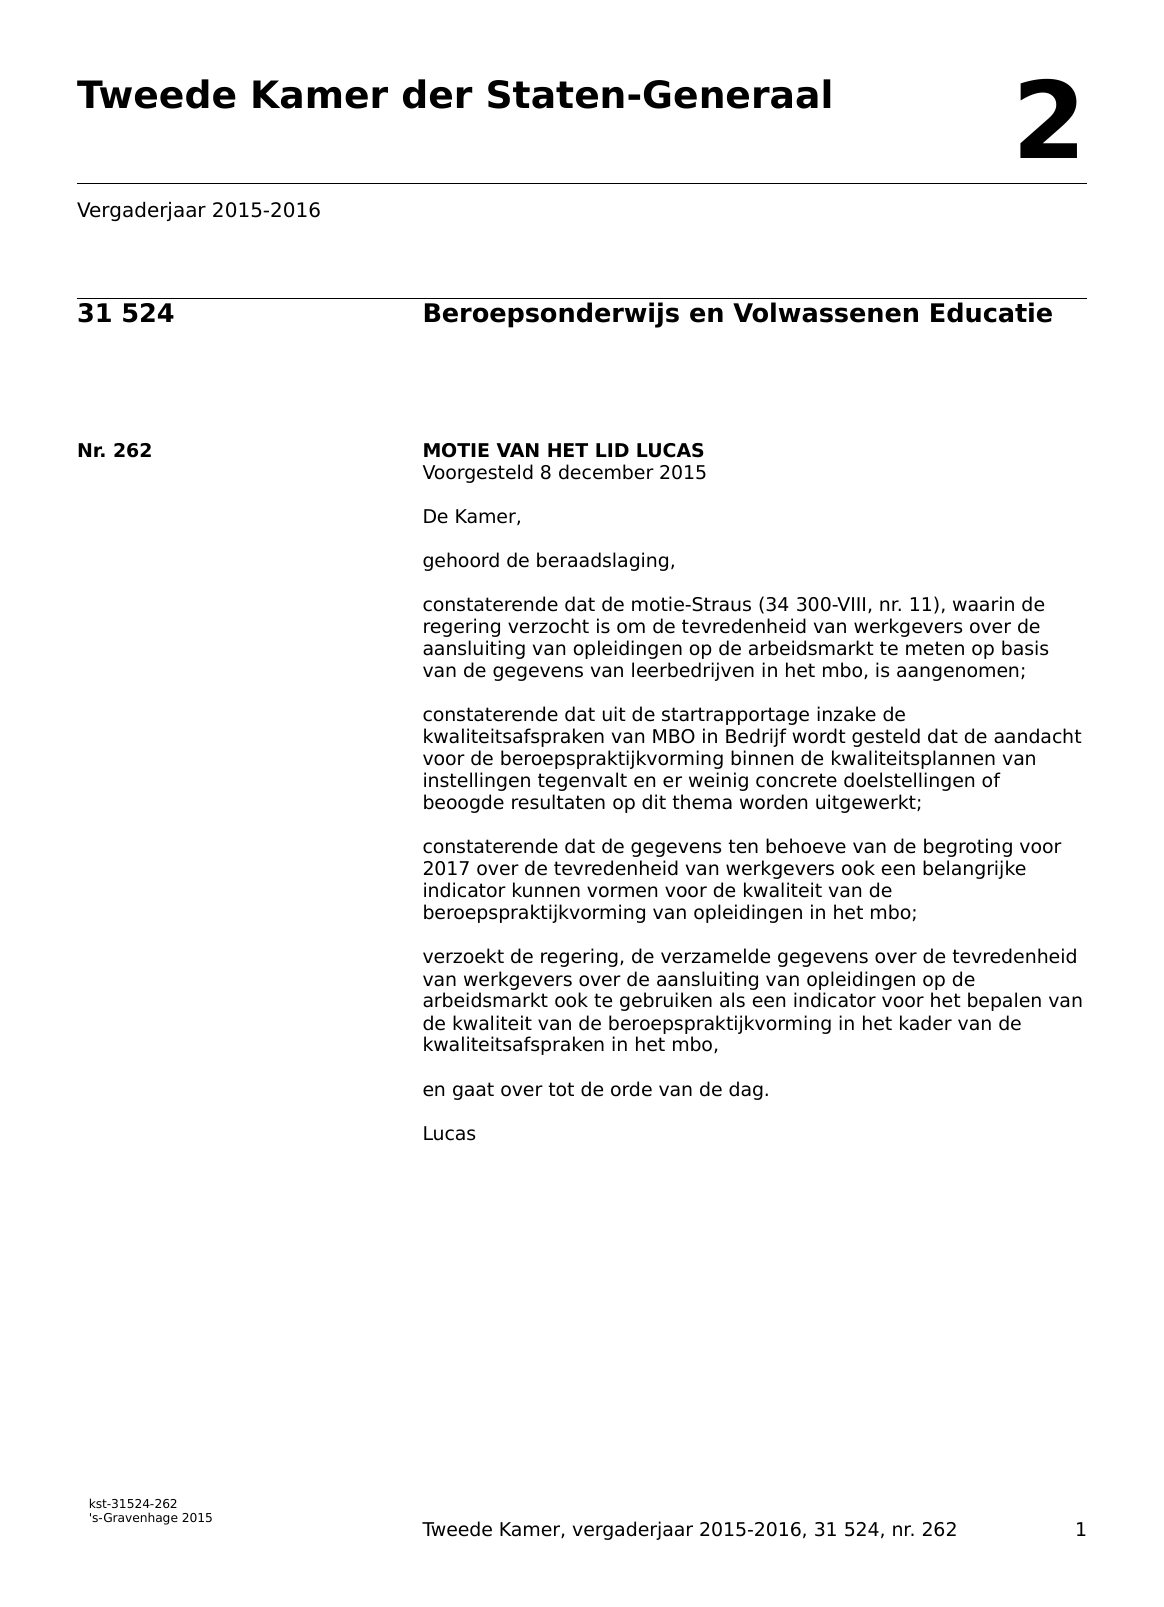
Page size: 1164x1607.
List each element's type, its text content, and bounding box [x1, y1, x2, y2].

table_header 2 [886, 59, 1087, 183]
text constaterende dat uit de startrapportage inzake de kwaliteitsafspraken van MBO in Bedrijf wordt gesteld dat de aandacht voor de beroepspraktijkvorming binnen de kwaliteitsplannen van instellingen tegenvalt en er weinig concrete doelstellingen of beoogde resultaten op dit thema worden uitgewerkt; [422, 704, 1087, 814]
text Voorgesteld 8 december 2015 [422, 462, 1087, 484]
subtitle Nr. 262 MOTIE VAN HET LID LUCAS [77, 440, 1087, 462]
text Lucas [422, 1123, 1087, 1145]
text kst-31524-262 [88, 1497, 323, 1511]
text constaterende dat de gegevens ten behoeve van de begroting voor 2017 over de tevredenheid van werkgevers ook een belangrijke indicator kunnen vormen voor de kwaliteit van de beroepspraktijkvorming van opleidingen in het mbo; [422, 836, 1087, 924]
text gehoord de beraadslaging, [422, 550, 1087, 572]
text De Kamer, [422, 506, 1087, 528]
table_header Tweede Kamer der Staten-Generaal [77, 59, 886, 183]
text en gaat over tot de orde van de dag. [422, 1078, 1087, 1101]
table_cell Vergaderjaar 2015-2016 [77, 184, 1087, 298]
subtitle 31 524 Beroepsonderwijs en Volwassenen Educatie [77, 299, 1087, 329]
text verzoekt de regering, de verzamelde gegevens over de tevredenheid van werkgevers over de aansluiting van opleidingen op de arbeidsmarkt ook te gebruiken als een indicator voor het bepalen van de kwaliteit van de beroepspraktijkvorming in het kader van de kwaliteitsafspraken in het mbo, [422, 946, 1087, 1056]
text constaterende dat de motie-Straus (34 300-VIII, nr. 11), waarin de regering verzocht is om de tevredenheid van werkgevers over de aansluiting van opleidingen op de arbeidsmarkt te meten op basis van de gegevens van leerbedrijven in het mbo, is aangenomen; [422, 594, 1087, 682]
text 's-Gravenhage 2015 [88, 1511, 323, 1525]
